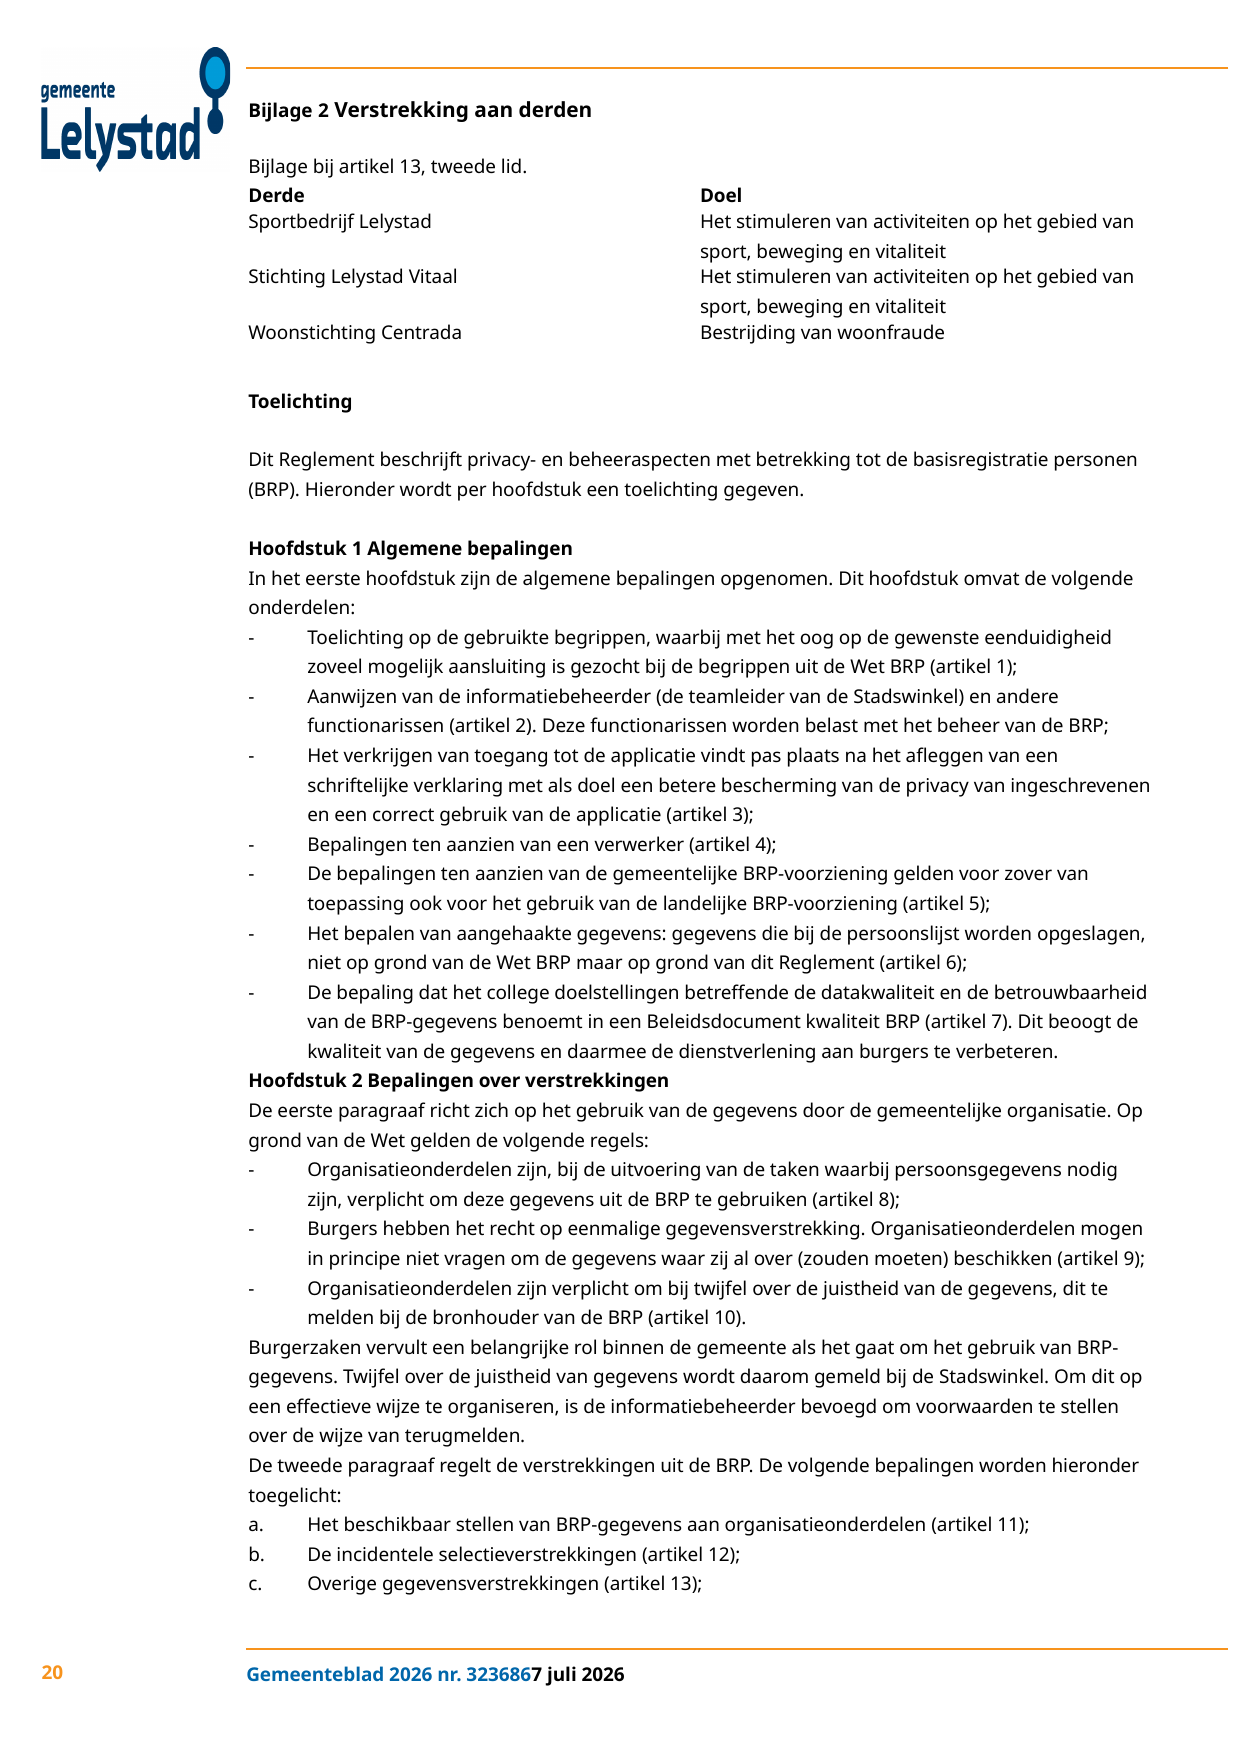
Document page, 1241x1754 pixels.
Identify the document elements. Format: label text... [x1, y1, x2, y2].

text Dit Reglement beschrijft privacy- en beheeraspecten met betrekking tot de basisregistratie personen (BRP). Hieronder wordt per hoofdstuk een toelichting gegeven. [248, 446, 1152, 502]
text In het eerste hoofdstuk zijn de algemene bepalingen opgenomen. Dit hoofdstuk omvat de volgende onderdelen: [248, 565, 1152, 620]
text De eerste paragraaf richt zich op het gebruik van de gegevens door de gemeentelijke organisatie. Op grond van de Wet gelden de volgende regels: [248, 1097, 1152, 1152]
table_cell Sportbedrijf Lelystad [248, 208, 700, 264]
list De bepalingen ten aanzien van de gemeentelijke BRP-voorziening gelden voor zover van toepassing ook voor het gebruik van de landelijke BRP-voorziening (artikel 5); [248, 861, 1152, 916]
list Organisatieonderdelen zijn, bij de uitvoering van de taken waarbij persoonsgegevens nodig zijn, verplicht om deze gegevens uit de BRP te gebruiken (artikel 8); [248, 1156, 1152, 1212]
table_header Derde [248, 183, 700, 208]
list Overige gegevensverstrekkingen (artikel 13); [248, 1571, 1152, 1596]
list Het bepalen van aangehaakte gegevens: gegevens die bij de persoonslijst worden opgeslagen, niet op grond van de Wet BRP maar op grond van dit Reglement (artikel 6); [248, 920, 1152, 975]
list De bepaling dat het college doelstellingen betreffende de datakwaliteit en de betrouwbaarheid van de BRP-gegevens benoemt in een Beleidsdocument kwaliteit BRP (artikel 7). Dit beoogt de kwaliteit van de gegevens en daarmee de dienstverlening aan burgers te verbeteren. [248, 979, 1152, 1064]
table_cell Het stimuleren van activiteiten op het gebied van sport, beweging en vitaliteit [700, 264, 1152, 319]
text Bijlage 2 Verstrekking aan derden [248, 95, 1152, 123]
list Burgers hebben het recht op eenmalige gegevensverstrekking. Organisatieonderdelen mogen in principe niet vragen om de gegevens waar zij al over (zouden moeten) beschikken (artikel 9); [248, 1216, 1152, 1271]
list Toelichting op de gebruikte begrippen, waarbij met het oog op de gewenste eenduidigheid zoveel mogelijk aansluiting is gezocht bij de begrippen uit de Wet BRP (artikel 1); [248, 624, 1152, 679]
text Burgerzaken vervult een belangrijke rol binnen de gemeente als het gaat om het gebruik van BRP-gegevens. Twijfel over de juistheid van gegevens wordt daarom gemeld bij de Stadswinkel. Om dit op een effectieve wijze te organiseren, is de informatiebeheerder bevoegd om voorwaarden te stellen over de wijze van terugmelden. [248, 1334, 1152, 1448]
list De incidentele selectieverstrekkingen (artikel 12); [248, 1541, 1152, 1567]
text Bijlage bij artikel 13, tweede lid. [248, 153, 1152, 179]
list Bepalingen ten aanzien van een verwerker (artikel 4); [248, 831, 1152, 857]
text Hoofdstuk 1 Algemene bepalingen [248, 535, 1152, 561]
text De tweede paragraaf regelt de verstrekkingen uit de BRP. De volgende bepalingen worden hieronder toegelicht: [248, 1452, 1152, 1507]
table_header Doel [700, 183, 1152, 208]
list Het beschikbaar stellen van BRP-gegevens aan organisatieonderdelen (artikel 11); [248, 1511, 1152, 1537]
list Het verkrijgen van toegang tot de applicatie vindt pas plaats na het afleggen van een schriftelijke verklaring met als doel een betere bescherming van de privacy van ingeschrevenen en een correct gebruik van de applicatie (artikel 3); [248, 742, 1152, 827]
table_cell Stichting Lelystad Vitaal [248, 264, 700, 319]
table_cell Het stimuleren van activiteiten op het gebied van sport, beweging en vitaliteit [700, 208, 1152, 264]
text Toelichting [248, 377, 1152, 417]
table_cell Woonstichting Centrada [248, 319, 700, 345]
list Aanwijzen van de informatiebeheerder (de teamleider van de Stadswinkel) en andere functionarissen (artikel 2). Deze functionarissen worden belast met het beheer van de BRP; [248, 683, 1152, 738]
table_cell Bestrijding van woonfraude [700, 319, 1152, 345]
text Hoofdstuk 2 Bepalingen over verstrekkingen [248, 1068, 1152, 1093]
picture [41, 47, 231, 172]
list Organisatieonderdelen zijn verplicht om bij twijfel over de juistheid van de gegevens, dit te melden bij de bronhouder van de BRP (artikel 10). [248, 1275, 1152, 1330]
